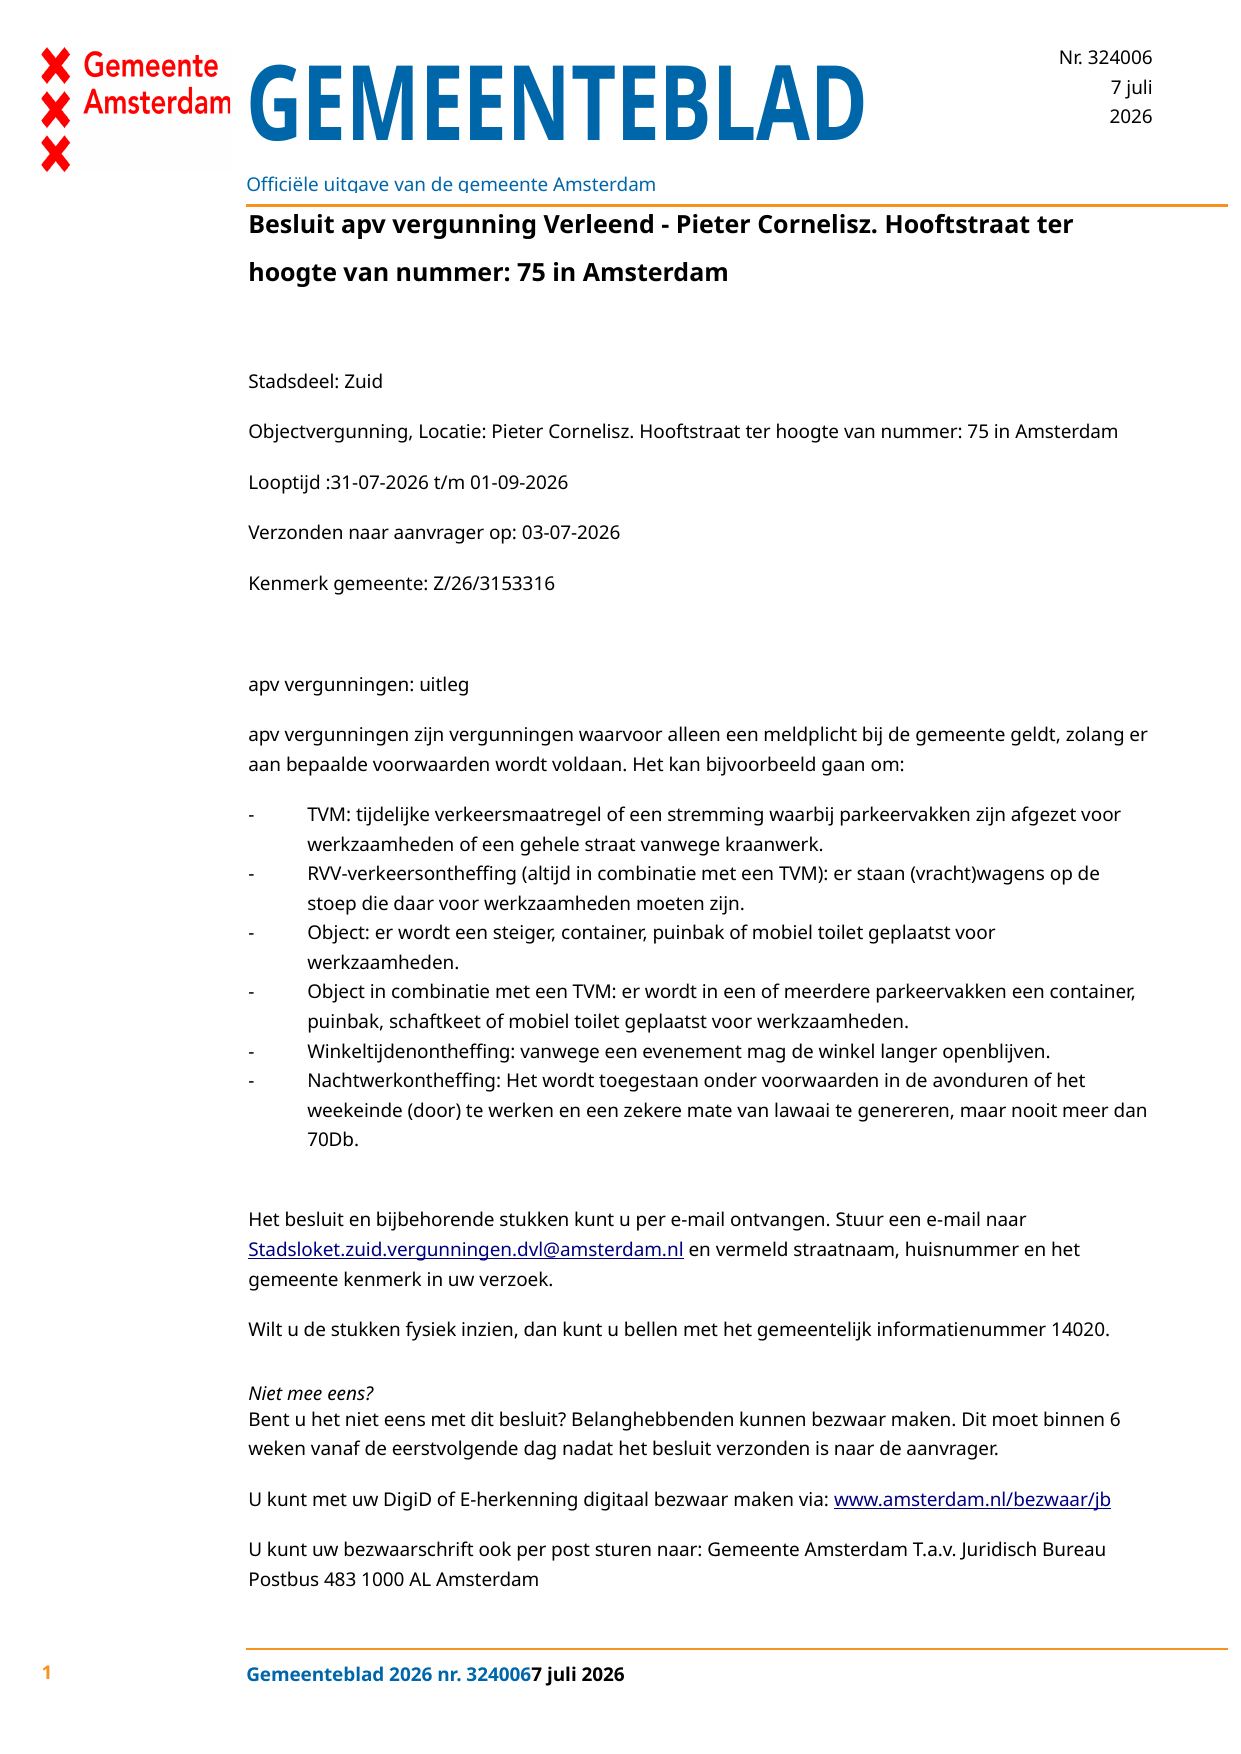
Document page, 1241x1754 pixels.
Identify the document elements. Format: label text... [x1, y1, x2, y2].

list Object in combinatie met een TVM: er wordt in een of meerdere parkeervakken een container, puinbak, schaftkeet of mobiel toilet geplaatst voor werkzaamheden. [248, 979, 1152, 1034]
text Het besluit en bijbehorende stukken kunt u per e-mail ontvangen. Stuur een e-mail naar Stadsloket.zuid.vergunningen.dvl@amsterdam.nl en vermeld straatnaam, huisnummer en het gemeente kenmerk in uw verzoek. [248, 1207, 1152, 1292]
text U kunt uw bezwaarschrift ook per post sturen naar: Gemeente Amsterdam T.a.v. Juridisch Bureau Postbus 483 1000 AL Amsterdam [248, 1536, 1152, 1592]
text Verzonden naar aanvrager op: 03-07-2026 [248, 519, 1152, 545]
text Looptijd :31-07-2026 t/m 01-09-2026 [248, 469, 1152, 495]
text Bent u het niet eens met dit besluit? Belanghebbenden kunnen bezwaar maken. Dit moet binnen 6 weken vanaf de eerstvolgende dag nadat het besluit verzonden is naar de aanvrager. [248, 1406, 1152, 1461]
picture [41, 47, 231, 172]
text Stadsdeel: Zuid [248, 368, 1152, 394]
text Kenmerk gemeente: Z/26/3153316 [248, 570, 1152, 596]
list Winkeltijdenontheffing: vanwege een evenement mag de winkel langer openblijven. [248, 1038, 1152, 1064]
list Nachtwerkontheffing: Het wordt toegestaan onder voorwaarden in de avonduren of het weekeinde (door) te werken en een zekere mate van lawaai te genereren, maar nooit meer dan 70Db. [248, 1067, 1152, 1152]
text Besluit apv vergunning Verleend - Pieter Cornelisz. Hooftstraat ter hoogte van nummer: 75 in Amsterdam [248, 207, 1152, 288]
list TVM: tijdelijke verkeersmaatregel of een stremming waarbij parkeervakken zijn afgezet voor werkzaamheden of een gehele straat vanwege kraanwerk. [248, 801, 1152, 857]
list RVV-verkeersontheffing (altijd in combinatie met een TVM): er staan (vracht)wagens op de stoep die daar voor werkzaamheden moeten zijn. [248, 860, 1152, 916]
text Wilt u de stukken fysiek inzien, dan kunt u bellen met het gemeentelijk informatienummer 14020. [248, 1316, 1152, 1342]
text U kunt met uw DigiD of E-herkenning digitaal bezwaar maken via: www.amsterdam.nl/bezwaar/jb [248, 1486, 1152, 1512]
text Objectvergunning, Locatie: Pieter Cornelisz. Hooftstraat ter hoogte van nummer: 75 in Amsterdam [248, 419, 1152, 444]
list Object: er wordt een steiger, container, puinbak of mobiel toilet geplaatst voor werkzaamheden. [248, 919, 1152, 975]
text Niet mee eens? [248, 1380, 1152, 1406]
text apv vergunningen: uitleg [248, 671, 1152, 697]
text apv vergunningen zijn vergunningen waarvoor alleen een meldplicht bij de gemeente geldt, zolang er aan bepaalde voorwaarden wordt voldaan. Het kan bijvoorbeeld gaan om: [248, 721, 1152, 777]
